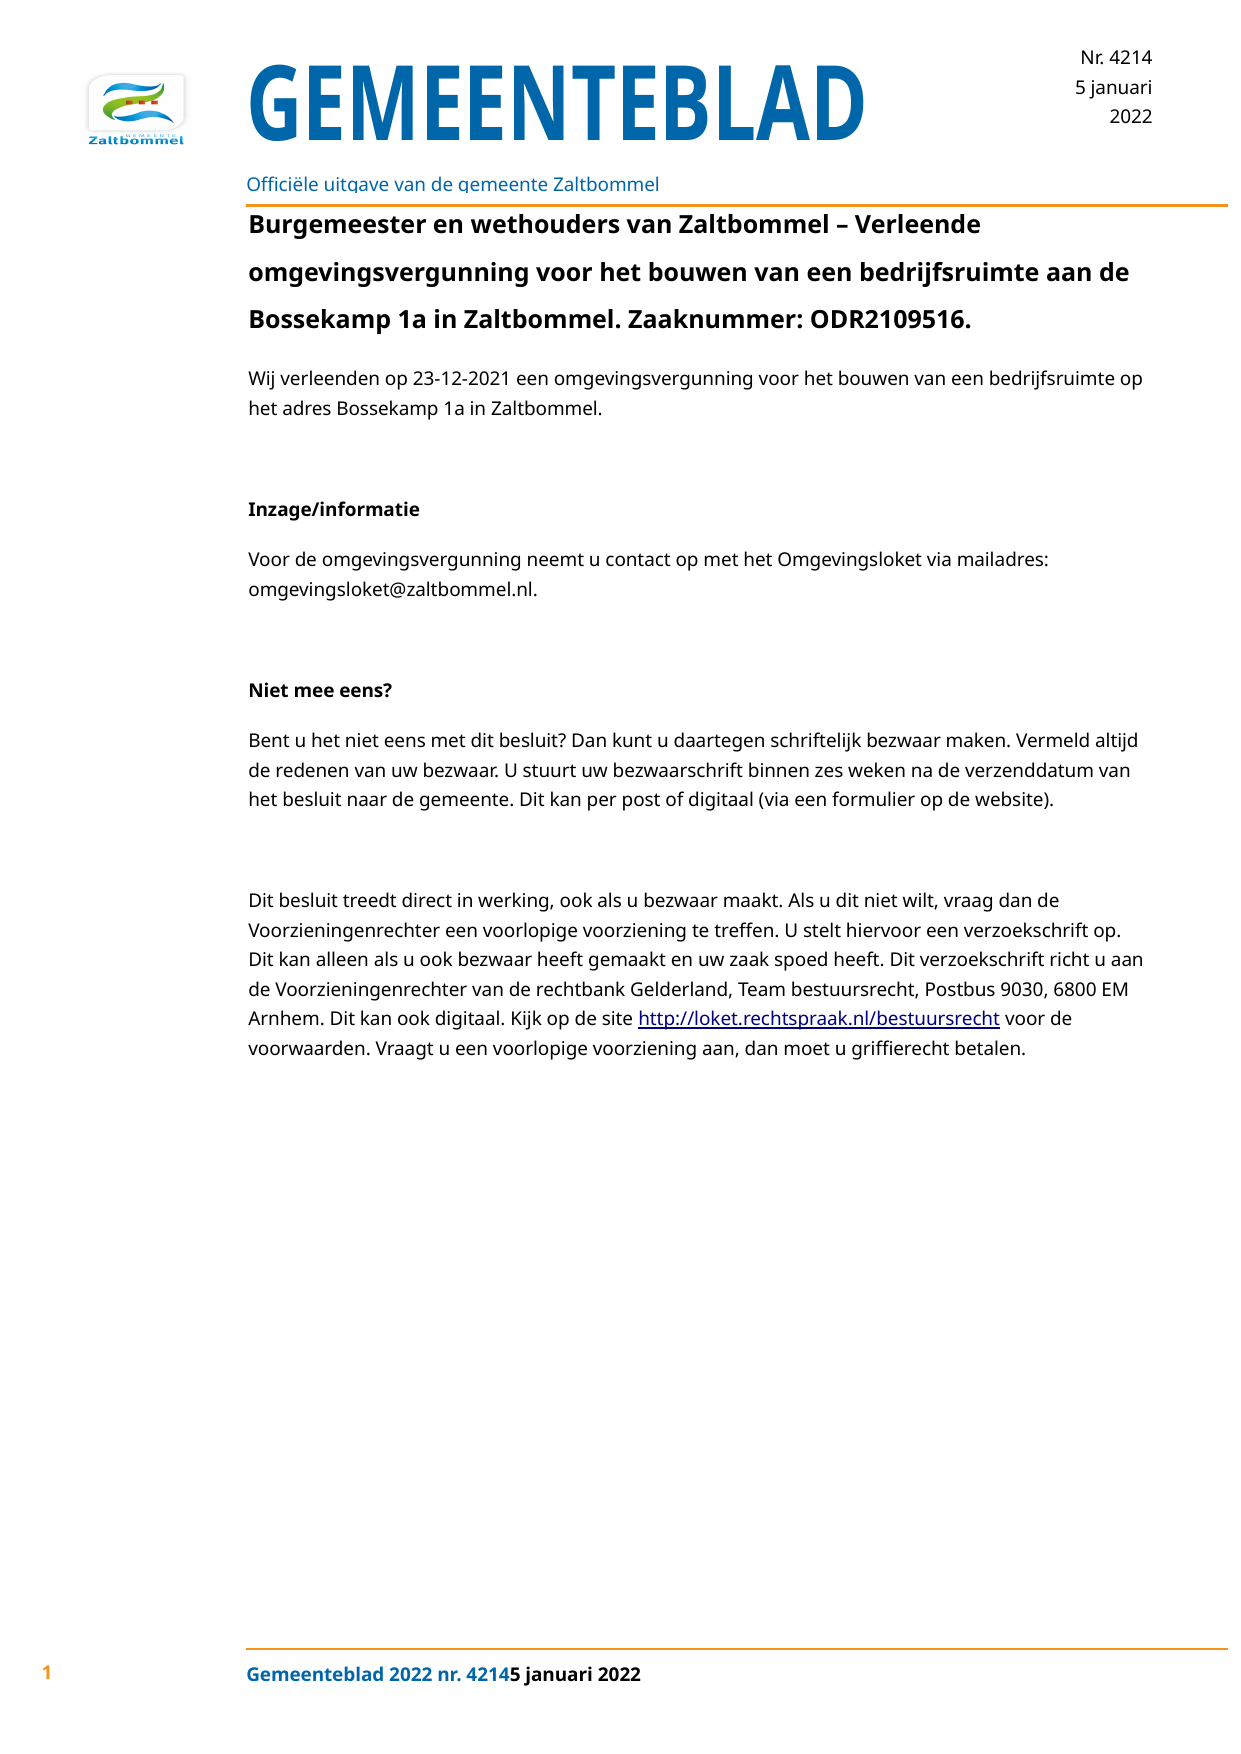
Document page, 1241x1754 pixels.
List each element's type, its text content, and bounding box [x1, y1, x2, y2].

text Voor de omgevingsvergunning neemt u contact op met het Omgevingsloket via mailadres: omgevingsloket@zaltbommel.nl. [248, 546, 1152, 602]
text Inzage/informatie [248, 496, 1152, 522]
text Dit besluit treedt direct in werking, ook als u bezwaar maakt. Als u dit niet wilt, vraag dan de Voorzieningenrechter een voorlopige voorziening te treffen. U stelt hiervoor een verzoekschrift op. Dit kan alleen als u ook bezwaar heeft gemaakt en uw zaak spoed heeft. Dit verzoekschrift richt u aan de Voorzieningenrechter van de rechtbank Gelderland, Team bestuursrecht, Postbus 9030, 6800 EM Arnhem. Dit kan ook digitaal. Kijk op de site http://loket.rechtspraak.nl/bestuursrecht voor de voorwaarden. Vraagt u een voorlopige voorziening aan, dan moet u griffierecht betalen. [248, 887, 1152, 1061]
picture [41, 47, 231, 172]
text Burgemeester en wethouders van Zaltbommel – Verleende omgevingsvergunning voor het bouwen van een bedrijfsruimte aan de Bossekamp 1a in Zaltbommel. Zaaknummer: ODR2109516. [248, 207, 1152, 336]
text Bent u het niet eens met dit besluit? Dan kunt u daartegen schriftelijk bezwaar maken. Vermeld altijd de redenen van uw bezwaar. U stuurt uw bezwaarschrift binnen zes weken na de verzenddatum van het besluit naar de gemeente. Dit kan per post of digitaal (via een formulier op de website). [248, 727, 1152, 812]
text Wij verleenden op 23-12-2021 een omgevingsvergunning voor het bouwen van een bedrijfsruimte op het adres Bossekamp 1a in Zaltbommel. [248, 366, 1152, 421]
text Niet mee eens? [248, 677, 1152, 702]
